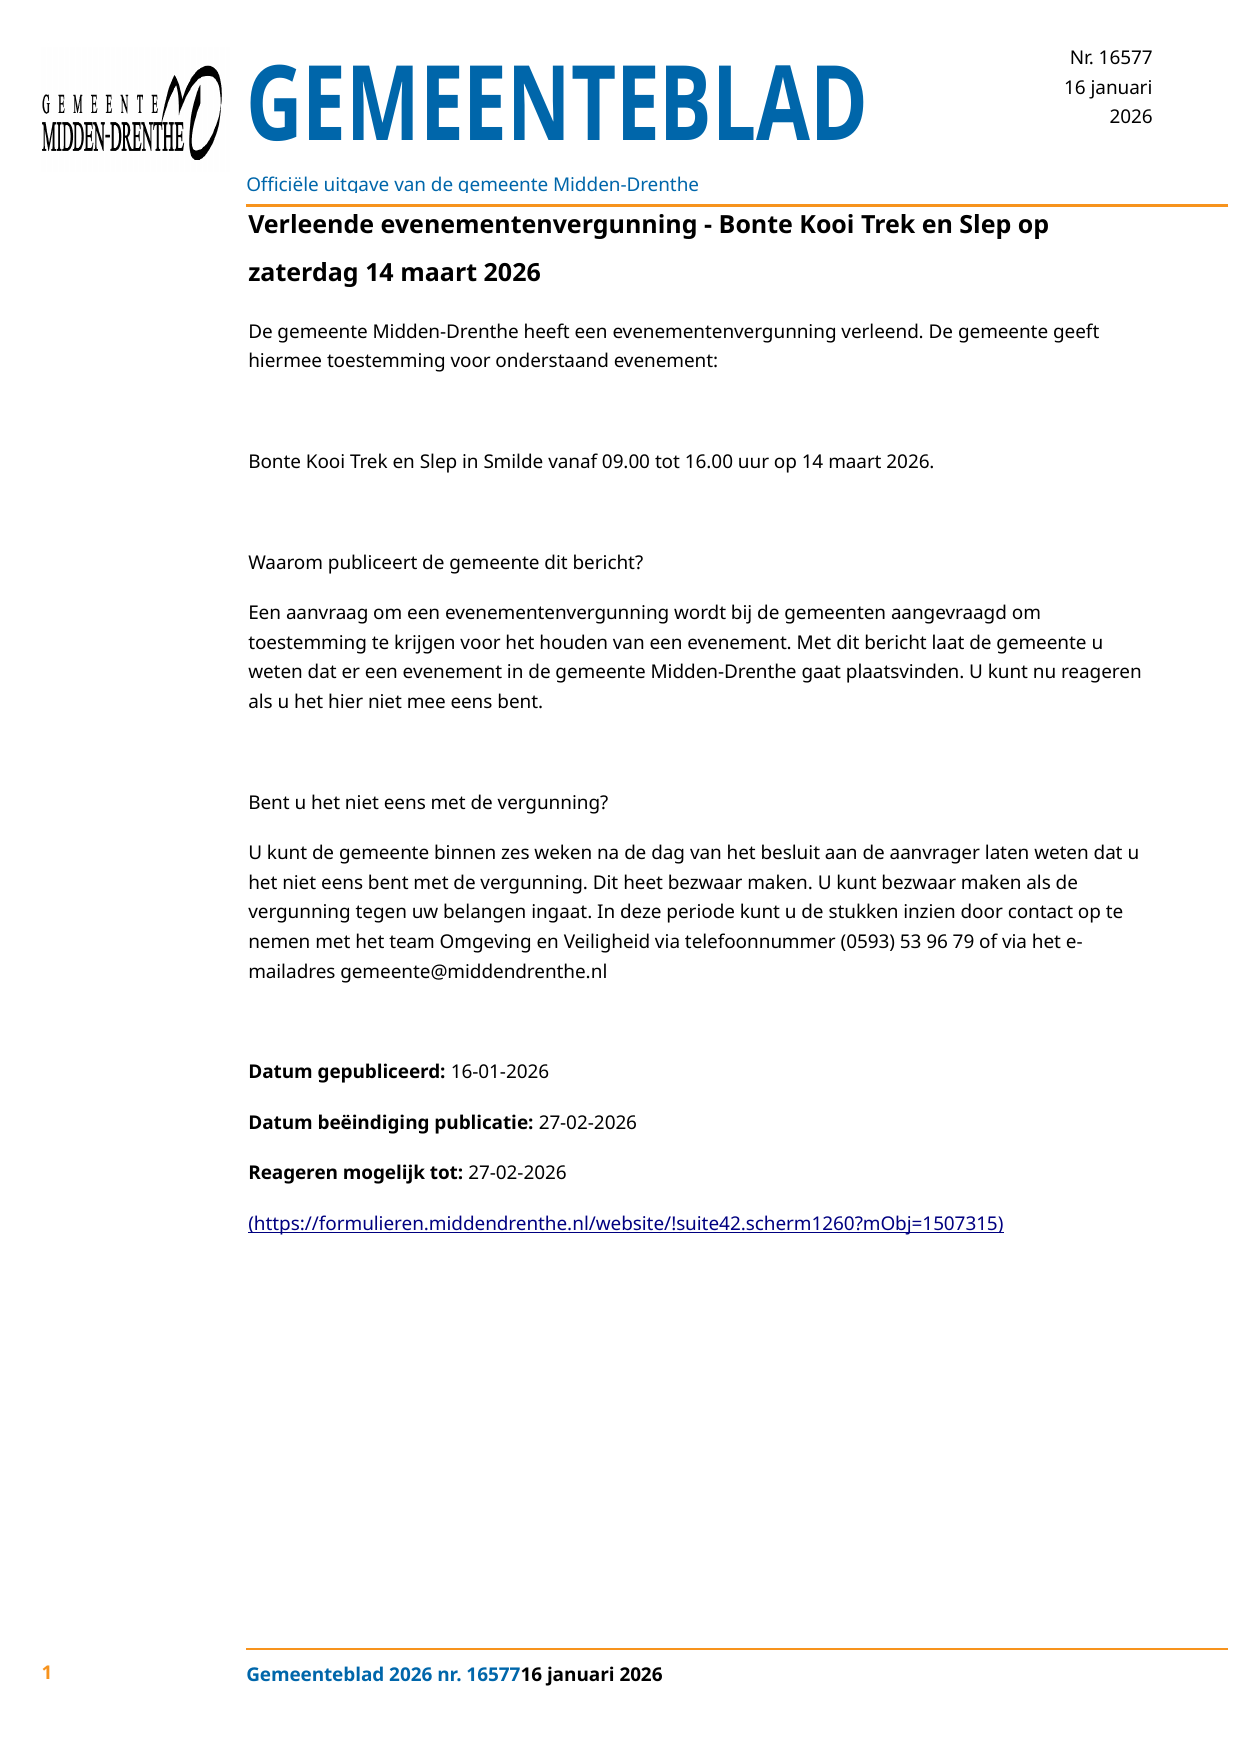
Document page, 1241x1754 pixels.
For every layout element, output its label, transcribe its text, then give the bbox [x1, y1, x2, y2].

text Waarom publiceert de gemeente dit bericht? [248, 549, 1152, 575]
picture [41, 47, 231, 172]
text Reageren mogelijk tot: 27-02-2026 [248, 1159, 1152, 1185]
text Bonte Kooi Trek en Slep in Smilde vanaf 09.00 tot 16.00 uur op 14 maart 2026. [248, 448, 1152, 474]
text Bent u het niet eens met de vergunning? [248, 789, 1152, 815]
text U kunt de gemeente binnen zes weken na de dag van het besluit aan de aanvrager laten weten dat u het niet eens bent met de vergunning. Dit heet bezwaar maken. U kunt bezwaar maken als de vergunning tegen uw belangen ingaat. In deze periode kunt u de stukken inzien door contact op te nemen met het team Omgeving en Veiligheid via telefoonnummer (0593) 53 96 79 of via het e-mailadres gemeente@middendrenthe.nl [248, 839, 1152, 984]
text Een aanvraag om een evenementenvergunning wordt bij de gemeenten aangevraagd om toestemming te krijgen voor het houden van een evenement. Met dit bericht laat de gemeente u weten dat er een evenement in de gemeente Midden-Drenthe gaat plaatsvinden. U kunt nu reageren als u het hier niet mee eens bent. [248, 599, 1152, 714]
text Verleende evenementenvergunning - Bonte Kooi Trek en Slep op zaterdag 14 maart 2026 [248, 207, 1152, 288]
text Datum beëindiging publicatie: 27-02-2026 [248, 1109, 1152, 1135]
text De gemeente Midden-Drenthe heeft een evenementenvergunning verleend. De gemeente geeft hiermee toestemming voor onderstaand evenement: [248, 318, 1152, 373]
text Datum gepubliceerd: 16-01-2026 [248, 1059, 1152, 1084]
text (https://formulieren.middendrenthe.nl/website/!suite42.scherm1260?mObj=1507315) [248, 1210, 1152, 1236]
